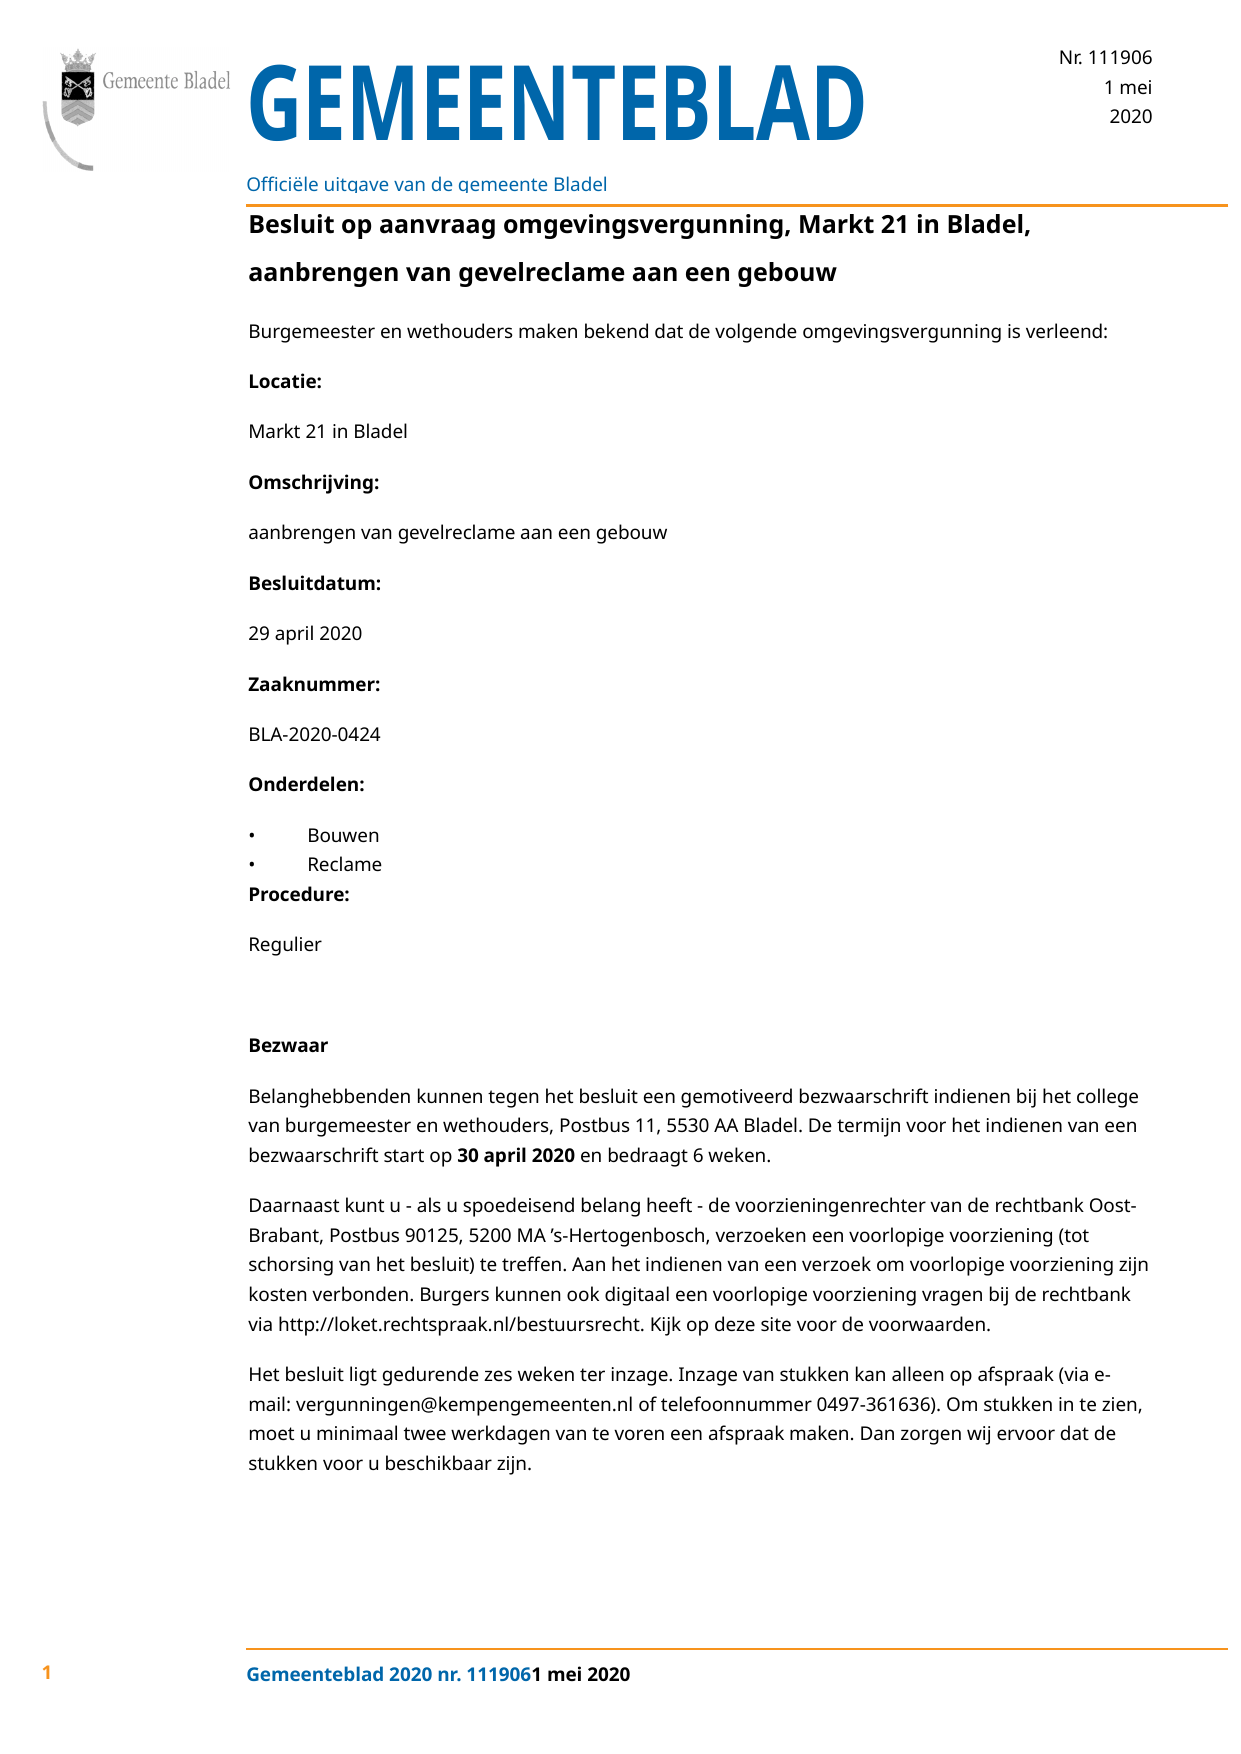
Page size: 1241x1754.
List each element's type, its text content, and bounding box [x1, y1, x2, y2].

text Burgemeester en wethouders maken bekend dat de volgende omgevingsvergunning is verleend: [248, 318, 1152, 344]
picture [41, 47, 231, 172]
list Bouwen [248, 822, 1152, 848]
text Daarnaast kunt u - als u spoedeisend belang heeft - de voorzieningenrechter van de rechtbank Oost-Brabant, Postbus 90125, 5200 MA ’s-Hertogenbosch, verzoeken een voorlopige voorziening (tot schorsing van het besluit) te treffen. Aan het indienen van een verzoek om voorlopige voorziening zijn kosten verbonden. Burgers kunnen ook digitaal een voorlopige voorziening vragen bij de rechtbank via http://loket.rechtspraak.nl/bestuursrecht. Kijk op deze site voor de voorwaarden. [248, 1192, 1152, 1337]
text Bezwaar [248, 1032, 1152, 1058]
text Procedure: [248, 881, 1152, 907]
text Zaaknummer: [248, 671, 1152, 697]
text Markt 21 in Bladel [248, 419, 1152, 444]
text Het besluit ligt gedurende zes weken ter inzage. Inzage van stukken kan alleen op afspraak (via e-mail: vergunningen@kempengemeenten.nl of telefoonnummer 0497-361636). Om stukken in te zien, moet u minimaal twee werkdagen van te voren een afspraak maken. Dan zorgen wij ervoor dat de stukken voor u beschikbaar zijn. [248, 1361, 1152, 1476]
text BLA-2020-0424 [248, 721, 1152, 747]
text aanbrengen van gevelreclame aan een gebouw [248, 519, 1152, 545]
text Belanghebbenden kunnen tegen het besluit een gemotiveerd bezwaarschrift indienen bij het college van burgemeester en wethouders, Postbus 11, 5530 AA Bladel. De termijn voor het indienen van een bezwaarschrift start op 30 april 2020 en bedraagt 6 weken. [248, 1083, 1152, 1168]
text Locatie: [248, 368, 1152, 394]
text Regulier [248, 932, 1152, 957]
text Besluitdatum: [248, 570, 1152, 596]
text Onderdelen: [248, 772, 1152, 797]
text Besluit op aanvraag omgevingsvergunning, Markt 21 in Bladel, aanbrengen van gevelreclame aan een gebouw [248, 207, 1152, 288]
text Omschrijving: [248, 469, 1152, 495]
text 29 april 2020 [248, 620, 1152, 646]
list Reclame [248, 852, 1152, 877]
